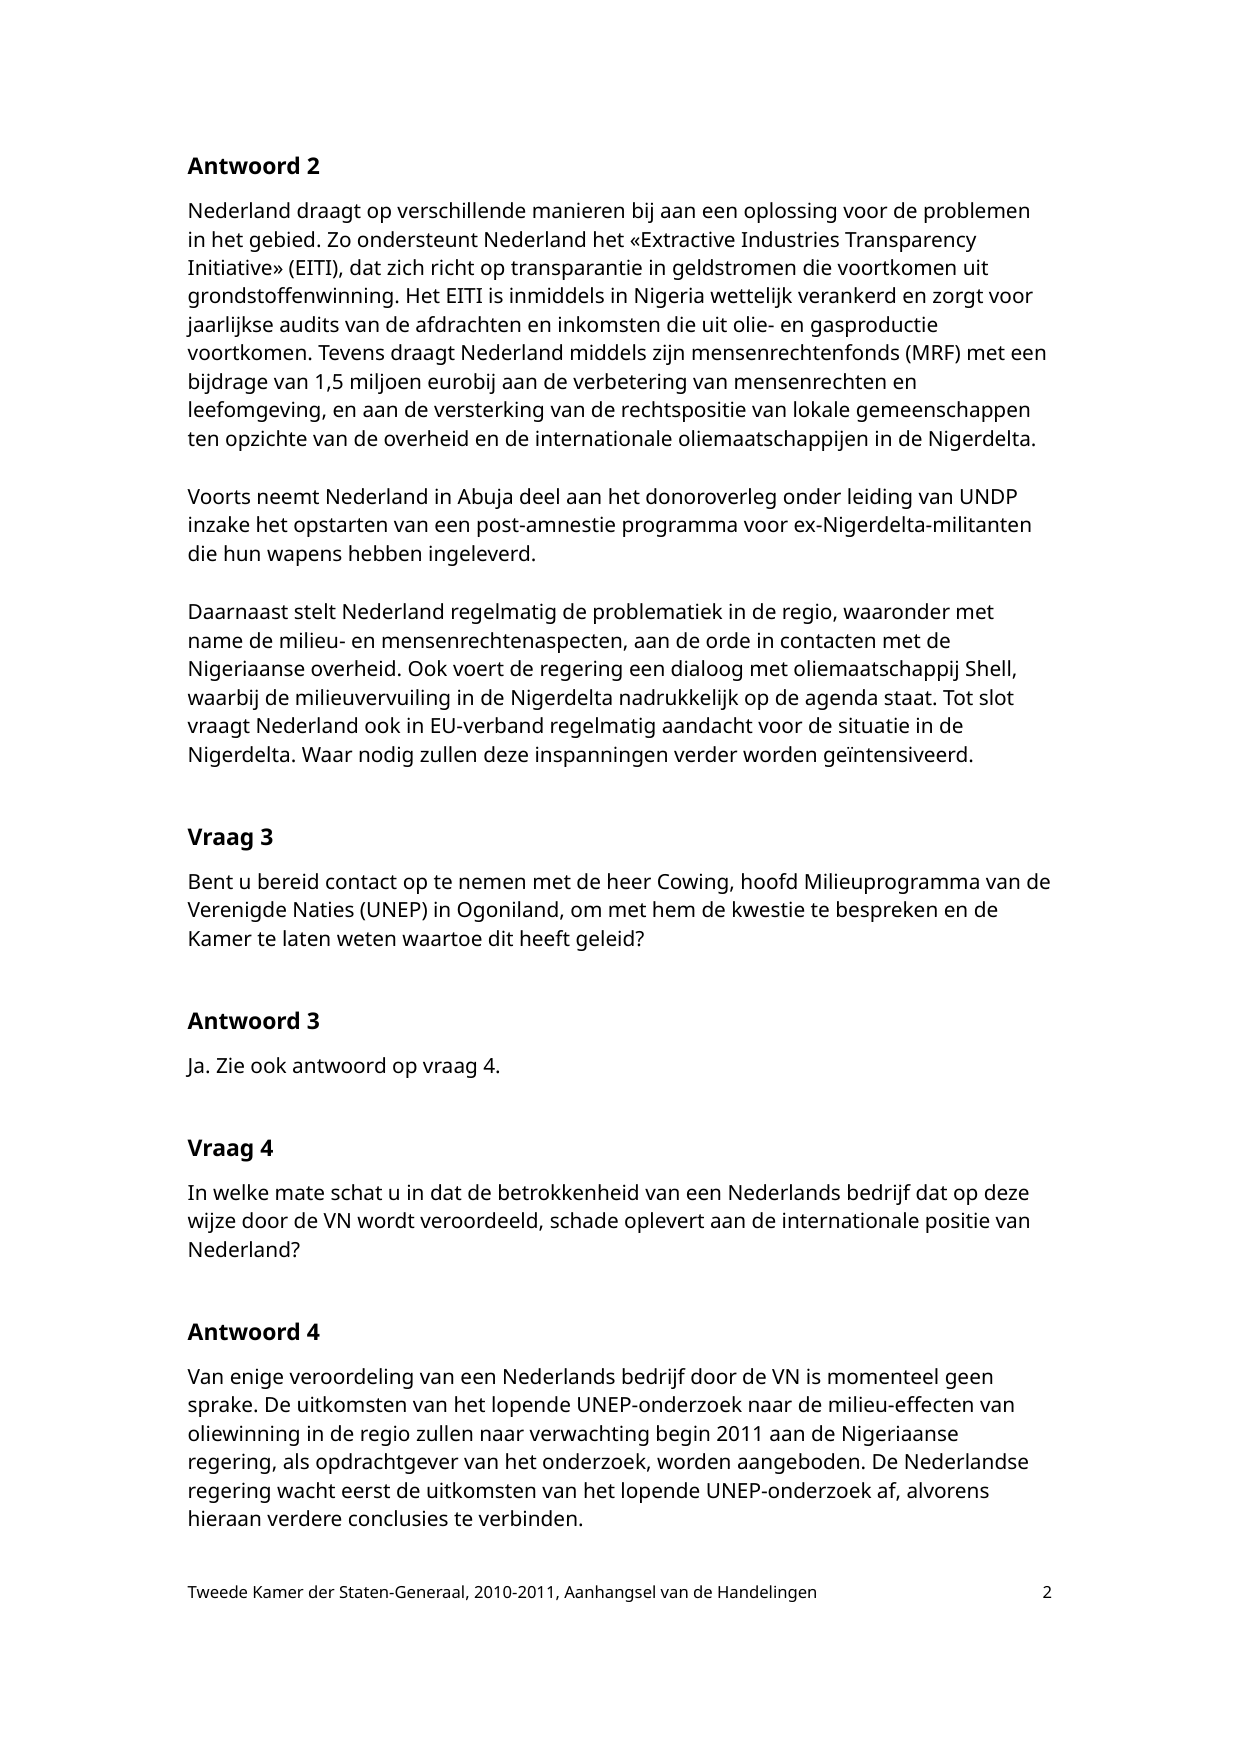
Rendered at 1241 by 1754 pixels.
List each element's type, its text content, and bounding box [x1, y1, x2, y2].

text In welke mate schat u in dat de betrokkenheid van een Nederlands bedrijf dat op deze wijze door de VN wordt veroordeeld, schade oplevert aan de internationale positie van Nederland? [187, 1178, 1053, 1263]
text Voorts neemt Nederland in Abuja deel aan het donoroverleg onder leiding van UNDP inzake het opstarten van een post-amnestie programma voor ex-Nigerdelta-militanten die hun wapens hebben ingeleverd. [187, 482, 1053, 567]
subtitle Vraag 3 [187, 821, 1053, 852]
text Ja. Zie ook antwoord op vraag 4. [187, 1051, 1053, 1079]
text Nederland draagt op verschillende manieren bij aan een oplossing voor de problemen in het gebied. Zo ondersteunt Nederland het «Extractive Industries Transparency Initiative» (EITI), dat zich richt op transparantie in geldstromen die voortkomen uit grondstoffenwinning. Het EITI is inmiddels in Nigeria wettelijk verankerd en zorgt voor jaarlijkse audits van de afdrachten en inkomsten die uit olie- en gasproductie voortkomen. Tevens draagt Nederland middels zijn mensenrechtenfonds (MRF) met een bijdrage van 1,5 miljoen eurobij aan de verbetering van mensenrechten en leefomgeving, en aan de versterking van de rechtspositie van lokale gemeenschappen ten opzichte van de overheid en de internationale oliemaatschappijen in de Nigerdelta. [187, 196, 1053, 452]
subtitle Antwoord 4 [187, 1316, 1053, 1347]
subtitle Antwoord 2 [187, 150, 1053, 181]
text Daarnaast stelt Nederland regelmatig de problematiek in de regio, waaronder met name de milieu- en mensenrechtenaspecten, aan de orde in contacten met de Nigeriaanse overheid. Ook voert de regering een dialoog met oliemaatschappij Shell, waarbij de milieuvervuiling in de Nigerdelta nadrukkelijk op de agenda staat. Tot slot vraagt Nederland ook in EU-verband regelmatig aandacht voor de situatie in de Nigerdelta. Waar nodig zullen deze inspanningen verder worden geïntensiveerd. [187, 597, 1053, 768]
text Bent u bereid contact op te nemen met de heer Cowing, hoofd Milieuprogramma van de Verenigde Naties (UNEP) in Ogoniland, om met hem de kwestie te bespreken en de Kamer te laten weten waartoe dit heeft geleid? [187, 867, 1053, 952]
subtitle Vraag 4 [187, 1132, 1053, 1163]
text Van enige veroordeling van een Nederlands bedrijf door de VN is momenteel geen sprake. De uitkomsten van het lopende UNEP-onderzoek naar de milieu-effecten van oliewinning in de regio zullen naar verwachting begin 2011 aan de Nigeriaanse regering, als opdrachtgever van het onderzoek, worden aangeboden. De Nederlandse regering wacht eerst de uitkomsten van het lopende UNEP-onderzoek af, alvorens hieraan verdere conclusies te verbinden. [187, 1362, 1053, 1533]
subtitle Antwoord 3 [187, 1005, 1053, 1036]
